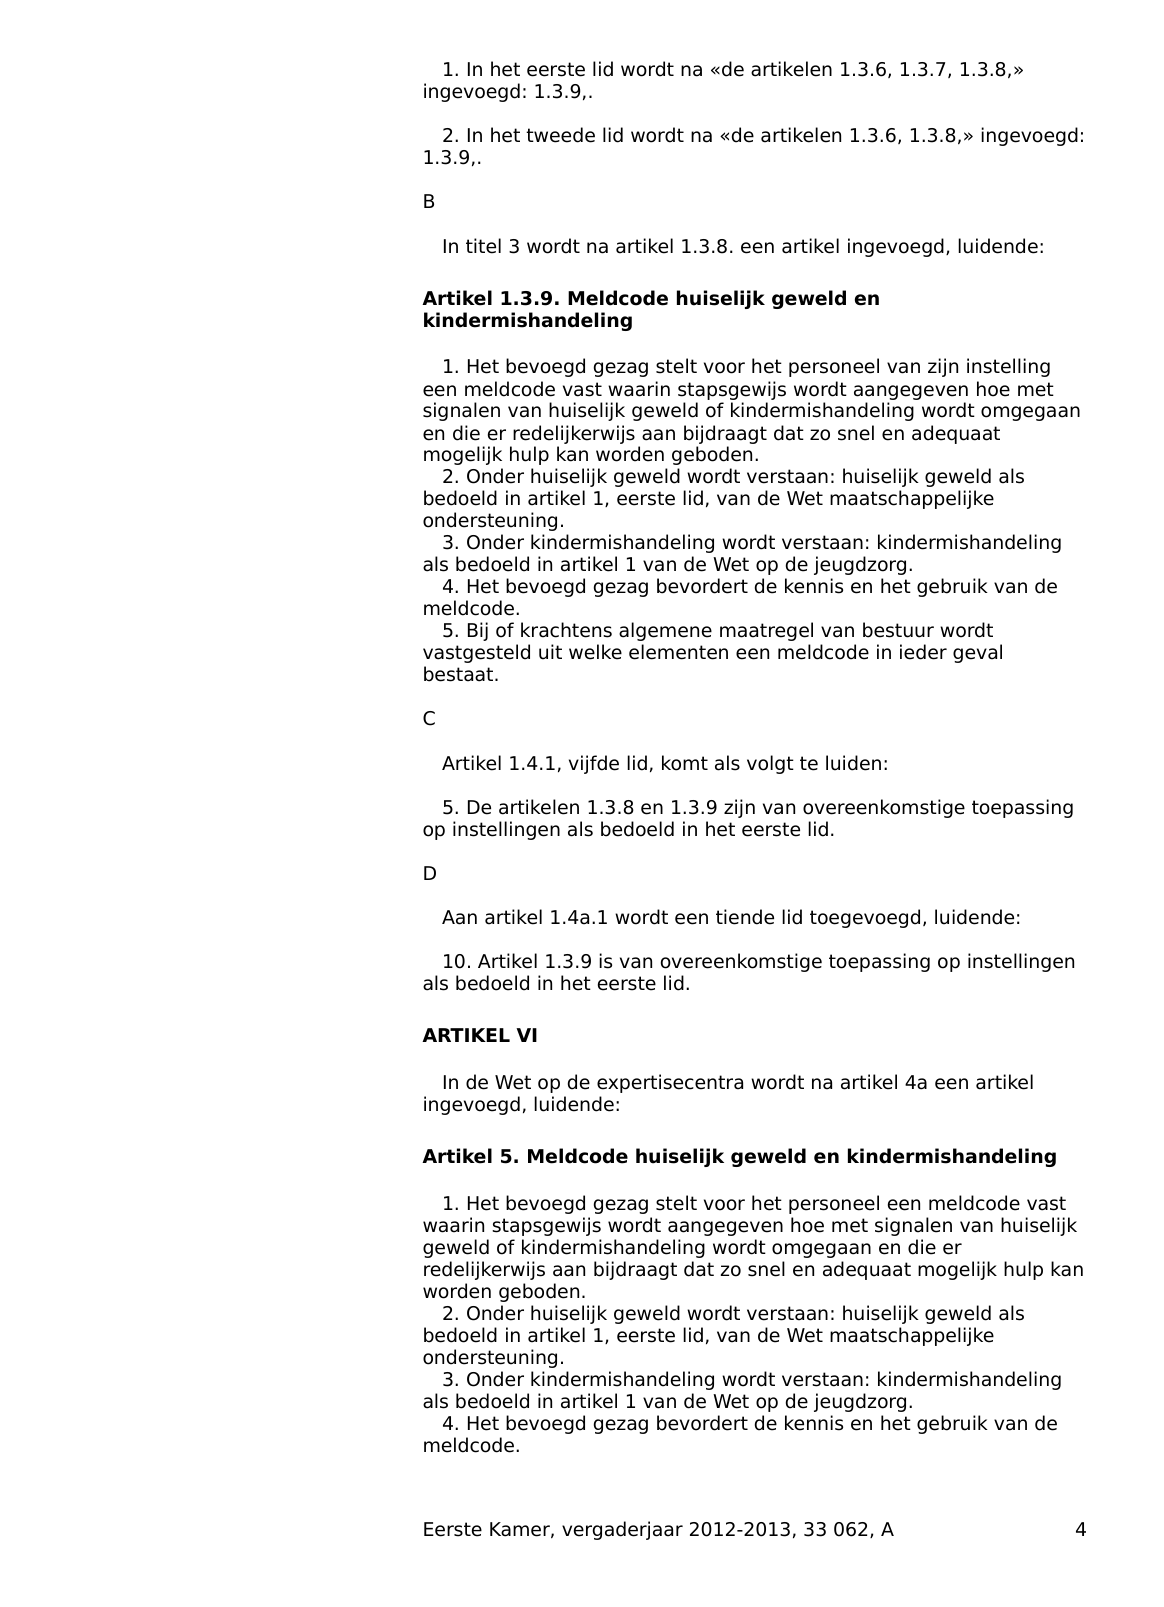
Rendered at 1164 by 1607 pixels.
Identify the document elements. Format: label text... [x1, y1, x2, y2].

text 10. Artikel 1.3.9 is van overeenkomstige toepassing op instellingen als bedoeld in het eerste lid. [422, 951, 1087, 995]
text D [422, 863, 1087, 885]
text 5. De artikelen 1.3.8 en 1.3.9 zijn van overeenkomstige toepassing op instellingen als bedoeld in het eerste lid. [422, 797, 1087, 841]
text 2. In het tweede lid wordt na «de artikelen 1.3.6, 1.3.8,» ingevoegd: 1.3.9,. [422, 125, 1087, 169]
subtitle Artikel 5. Meldcode huiselijk geweld en kindermishandeling [422, 1146, 1087, 1168]
text Aan artikel 1.4a.1 wordt een tiende lid toegevoegd, luidende: [422, 907, 1087, 929]
text 1. In het eerste lid wordt na «de artikelen 1.3.6, 1.3.7, 1.3.8,» ingevoegd: 1.3.9,. [422, 59, 1087, 103]
text 1. Het bevoegd gezag stelt voor het personeel van zijn instelling een meldcode vast waarin stapsgewijs wordt aangegeven hoe met signalen van huiselijk geweld of kindermishandeling wordt omgegaan en die er redelijkerwijs aan bijdraagt dat zo snel en adequaat mogelijk hulp kan worden geboden. [422, 356, 1087, 466]
text 4. Het bevoegd gezag bevordert de kennis en het gebruik van de meldcode. [422, 576, 1087, 620]
subtitle ARTIKEL VI [422, 1025, 1087, 1047]
text 3. Onder kindermishandeling wordt verstaan: kindermishandeling als bedoeld in artikel 1 van de Wet op de jeugdzorg. [422, 1369, 1087, 1413]
text 5. Bij of krachtens algemene maatregel van bestuur wordt vastgesteld uit welke elementen een meldcode in ieder geval bestaat. [422, 620, 1087, 686]
text C [422, 708, 1087, 730]
text 3. Onder kindermishandeling wordt verstaan: kindermishandeling als bedoeld in artikel 1 van de Wet op de jeugdzorg. [422, 532, 1087, 576]
text 2. Onder huiselijk geweld wordt verstaan: huiselijk geweld als bedoeld in artikel 1, eerste lid, van de Wet maatschappelijke ondersteuning. [422, 466, 1087, 532]
text 1. Het bevoegd gezag stelt voor het personeel een meldcode vast waarin stapsgewijs wordt aangegeven hoe met signalen van huiselijk geweld of kindermishandeling wordt omgegaan en die er redelijkerwijs aan bijdraagt dat zo snel en adequaat mogelijk hulp kan worden geboden. [422, 1193, 1087, 1303]
text B [422, 191, 1087, 213]
text Artikel 1.4.1, vijfde lid, komt als volgt te luiden: [422, 752, 1087, 774]
text In de Wet op de expertisecentra wordt na artikel 4a een artikel ingevoegd, luidende: [422, 1072, 1087, 1116]
text 4. Het bevoegd gezag bevordert de kennis en het gebruik van de meldcode. [422, 1413, 1087, 1457]
subtitle Artikel 1.3.9. Meldcode huiselijk geweld en kindermishandeling [422, 287, 1087, 331]
text In titel 3 wordt na artikel 1.3.8. een artikel ingevoegd, luidende: [422, 236, 1087, 257]
text 2. Onder huiselijk geweld wordt verstaan: huiselijk geweld als bedoeld in artikel 1, eerste lid, van de Wet maatschappelijke ondersteuning. [422, 1303, 1087, 1369]
